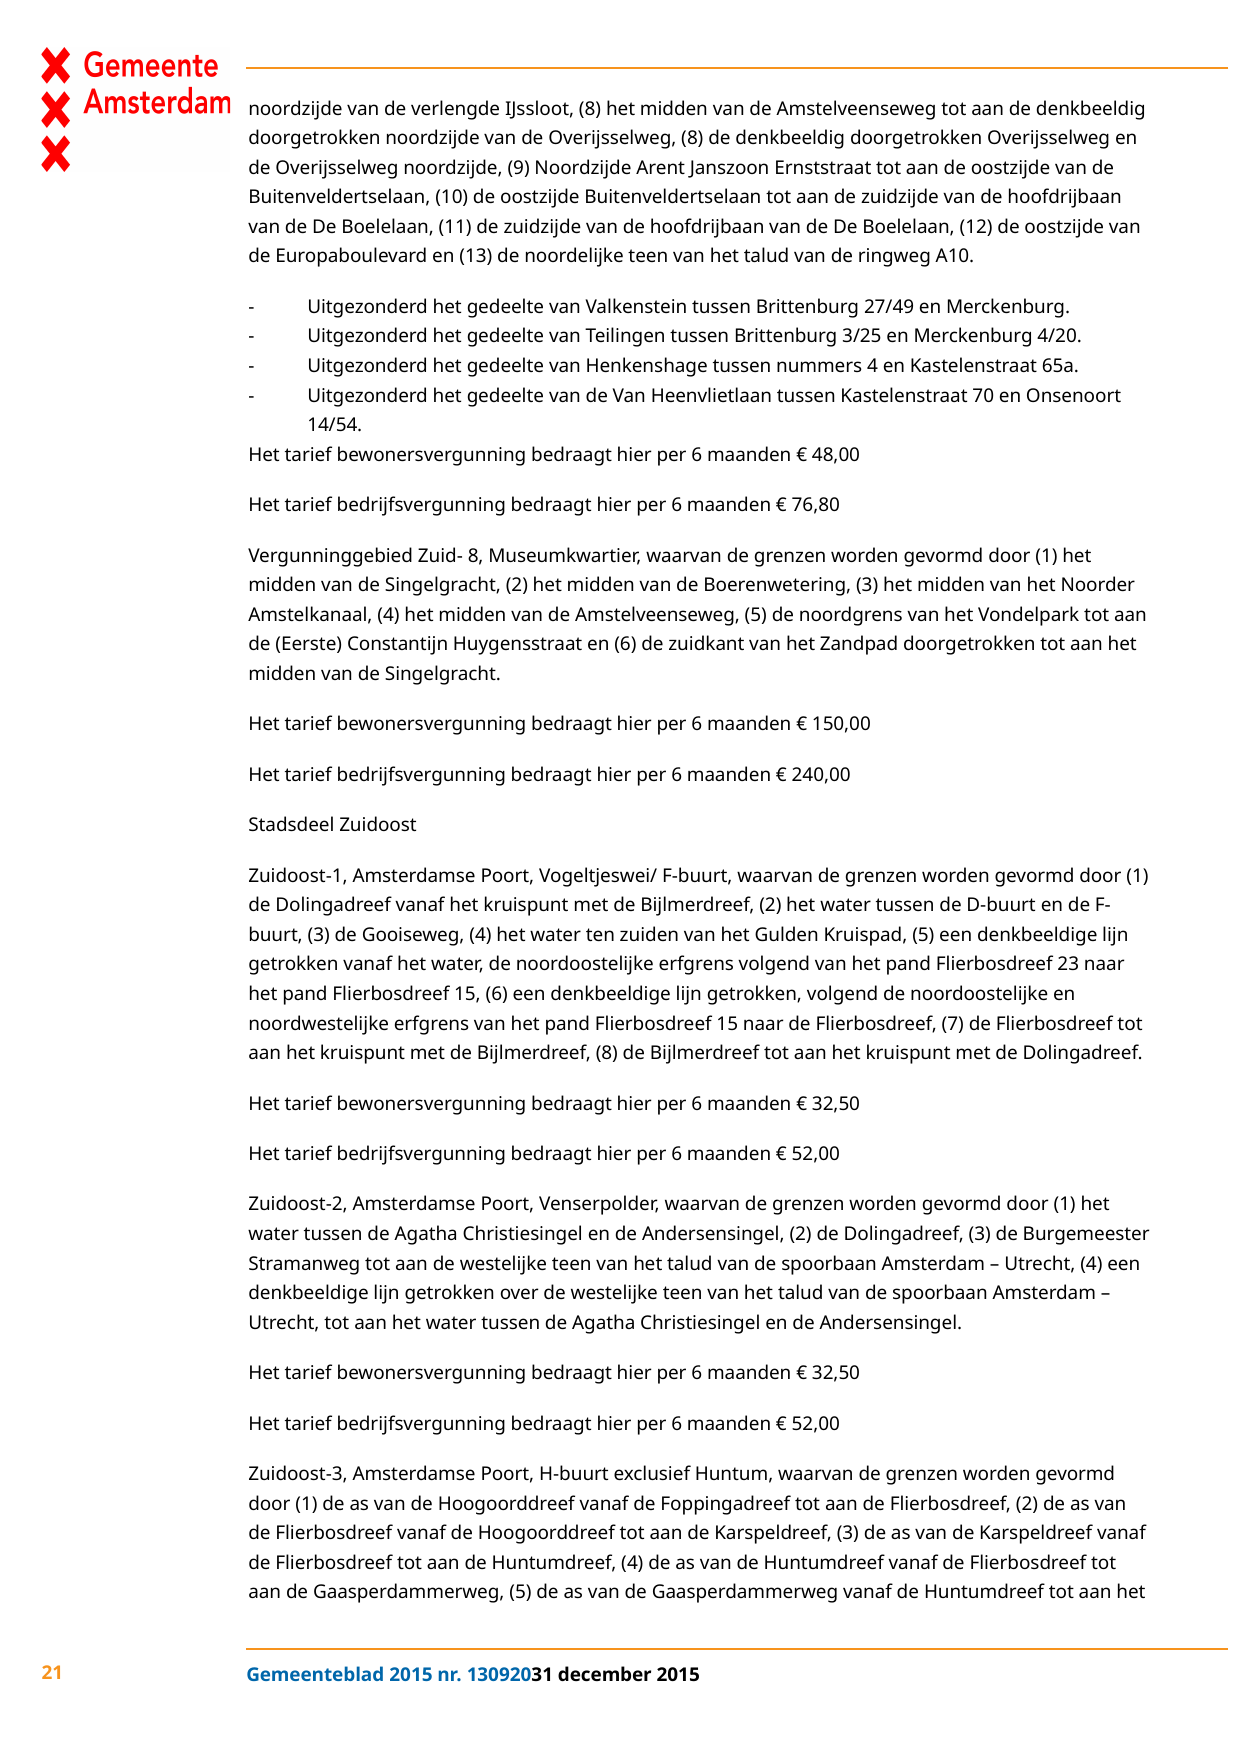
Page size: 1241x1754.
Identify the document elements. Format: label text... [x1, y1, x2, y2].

text Het tarief bewonersvergunning bedraagt hier per 6 maanden € 32,50 [248, 1359, 1152, 1385]
text Stadsdeel Zuidoost [248, 811, 1152, 837]
text Zuidoost-3, Amsterdamse Poort, H-buurt exclusief Huntum, waarvan de grenzen worden gevormd door (1) de as van de Hoogoorddreef vanaf de Foppingadreef tot aan de Flierbosdreef, (2) de as van de Flierbosdreef vanaf de Hoogoorddreef tot aan de Karspeldreef, (3) de as van de Karspeldreef vanaf de Flierbosdreef tot aan de Huntumdreef, (4) de as van de Huntumdreef vanaf de Flierbosdreef tot aan de Gaasperdammerweg, (5) de as van de Gaasperdammerweg vanaf de Huntumdreef tot aan het [248, 1460, 1152, 1604]
text Het tarief bedrijfsvergunning bedraagt hier per 6 maanden € 76,80 [248, 491, 1152, 517]
text Het tarief bedrijfsvergunning bedraagt hier per 6 maanden € 52,00 [248, 1410, 1152, 1436]
text noordzijde van de verlengde IJssloot, (8) het midden van de Amstelveenseweg tot aan de denkbeeldig doorgetrokken noordzijde van de Overijsselweg, (8) de denkbeeldig doorgetrokken Overijsselweg en de Overijsselweg noordzijde, (9) Noordzijde Arent Janszoon Ernststraat tot aan de oostzijde van de Buitenveldertselaan, (10) de oostzijde Buitenveldertselaan tot aan de zuidzijde van de hoofdrijbaan van de De Boelelaan, (11) de zuidzijde van de hoofdrijbaan van de De Boelelaan, (12) de oostzijde van de Europaboulevard en (13) de noordelijke teen van het talud van de ringweg A10. [248, 95, 1152, 268]
text Het tarief bewonersvergunning bedraagt hier per 6 maanden € 48,00 [248, 441, 1152, 467]
picture [41, 47, 231, 172]
text Het tarief bedrijfsvergunning bedraagt hier per 6 maanden € 52,00 [248, 1140, 1152, 1166]
text Het tarief bewonersvergunning bedraagt hier per 6 maanden € 32,50 [248, 1090, 1152, 1116]
list Uitgezonderd het gedeelte van Valkenstein tussen Brittenburg 27/49 en Merckenburg. [248, 293, 1152, 319]
list Uitgezonderd het gedeelte van Henkenshage tussen nummers 4 en Kastelenstraat 65a. [248, 352, 1152, 378]
text Het tarief bedrijfsvergunning bedraagt hier per 6 maanden € 240,00 [248, 761, 1152, 787]
list Uitgezonderd het gedeelte van Teilingen tussen Brittenburg 3/25 en Merckenburg 4/20. [248, 323, 1152, 348]
text Vergunninggebied Zuid- 8, Museumkwartier, waarvan de grenzen worden gevormd door (1) het midden van de Singelgracht, (2) het midden van de Boerenwetering, (3) het midden van het Noorder Amstelkanaal, (4) het midden van de Amstelveenseweg, (5) de noordgrens van het Vondelpark tot aan de (Eerste) Constantijn Huygensstraat en (6) de zuidkant van het Zandpad doorgetrokken tot aan het midden van de Singelgracht. [248, 542, 1152, 686]
list Uitgezonderd het gedeelte van de Van Heenvlietlaan tussen Kastelenstraat 70 en Onsenoort 14/54. [248, 382, 1152, 437]
text Zuidoost-2, Amsterdamse Poort, Venserpolder, waarvan de grenzen worden gevormd door (1) het water tussen de Agatha Christiesingel en de Andersensingel, (2) de Dolingadreef, (3) de Burgemeester Stramanweg tot aan de westelijke teen van het talud van de spoorbaan Amsterdam – Utrecht, (4) een denkbeeldige lijn getrokken over de westelijke teen van het talud van de spoorbaan Amsterdam –Utrecht, tot aan het water tussen de Agatha Christiesingel en de Andersensingel. [248, 1191, 1152, 1335]
text Zuidoost-1, Amsterdamse Poort, Vogeltjeswei/ F-buurt, waarvan de grenzen worden gevormd door (1) de Dolingadreef vanaf het kruispunt met de Bijlmerdreef, (2) het water tussen de D-buurt en de F-buurt, (3) de Gooiseweg, (4) het water ten zuiden van het Gulden Kruispad, (5) een denkbeeldige lijn getrokken vanaf het water, de noordoostelijke erfgrens volgend van het pand Flierbosdreef 23 naar het pand Flierbosdreef 15, (6) een denkbeeldige lijn getrokken, volgend de noordoostelijke en noordwestelijke erfgrens van het pand Flierbosdreef 15 naar de Flierbosdreef, (7) de Flierbosdreef tot aan het kruispunt met de Bijlmerdreef, (8) de Bijlmerdreef tot aan het kruispunt met de Dolingadreef. [248, 862, 1152, 1065]
text Het tarief bewonersvergunning bedraagt hier per 6 maanden € 150,00 [248, 711, 1152, 736]
